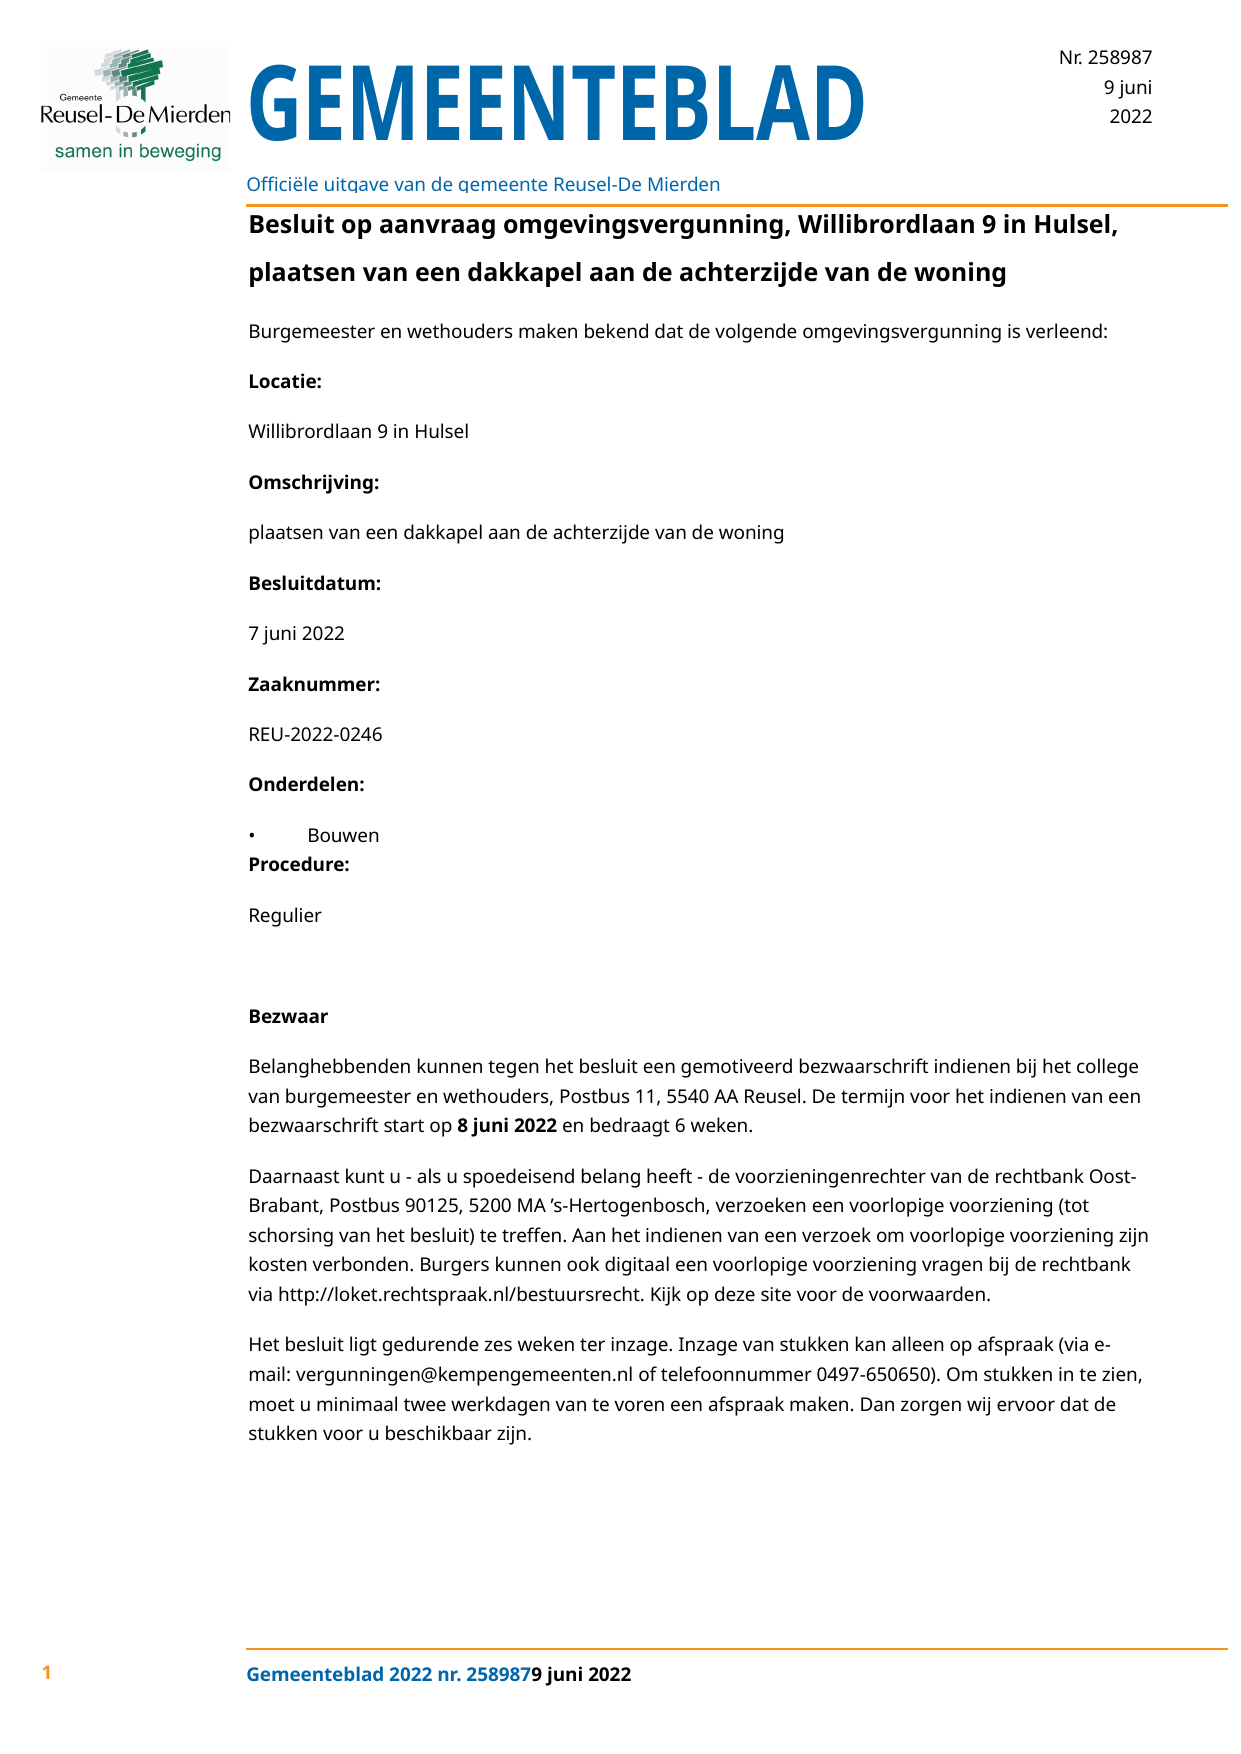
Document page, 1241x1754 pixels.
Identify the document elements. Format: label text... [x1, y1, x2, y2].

text Willibrordlaan 9 in Hulsel [248, 419, 1152, 444]
text Burgemeester en wethouders maken bekend dat de volgende omgevingsvergunning is verleend: [248, 318, 1152, 344]
text 7 juni 2022 [248, 620, 1152, 646]
text Besluit op aanvraag omgevingsvergunning, Willibrordlaan 9 in Hulsel, plaatsen van een dakkapel aan de achterzijde van de woning [248, 207, 1152, 288]
text Bezwaar [248, 1003, 1152, 1029]
text Procedure: [248, 852, 1152, 877]
text Locatie: [248, 368, 1152, 394]
picture [41, 47, 231, 172]
text Zaaknummer: [248, 671, 1152, 697]
text Daarnaast kunt u - als u spoedeisend belang heeft - de voorzieningenrechter van de rechtbank Oost-Brabant, Postbus 90125, 5200 MA ’s-Hertogenbosch, verzoeken een voorlopige voorziening (tot schorsing van het besluit) te treffen. Aan het indienen van een verzoek om voorlopige voorziening zijn kosten verbonden. Burgers kunnen ook digitaal een voorlopige voorziening vragen bij de rechtbank via http://loket.rechtspraak.nl/bestuursrecht. Kijk op deze site voor de voorwaarden. [248, 1163, 1152, 1307]
text Onderdelen: [248, 772, 1152, 797]
text Het besluit ligt gedurende zes weken ter inzage. Inzage van stukken kan alleen op afspraak (via e-mail: vergunningen@kempengemeenten.nl of telefoonnummer 0497-650650). Om stukken in te zien, moet u minimaal twee werkdagen van te voren een afspraak maken. Dan zorgen wij ervoor dat de stukken voor u beschikbaar zijn. [248, 1332, 1152, 1446]
text REU-2022-0246 [248, 721, 1152, 747]
text Belanghebbenden kunnen tegen het besluit een gemotiveerd bezwaarschrift indienen bij het college van burgemeester en wethouders, Postbus 11, 5540 AA Reusel. De termijn voor het indienen van een bezwaarschrift start op 8 juni 2022 en bedraagt 6 weken. [248, 1053, 1152, 1138]
list Bouwen [248, 822, 1152, 848]
text Regulier [248, 902, 1152, 928]
text plaatsen van een dakkapel aan de achterzijde van de woning [248, 519, 1152, 545]
text Besluitdatum: [248, 570, 1152, 596]
text Omschrijving: [248, 469, 1152, 495]
